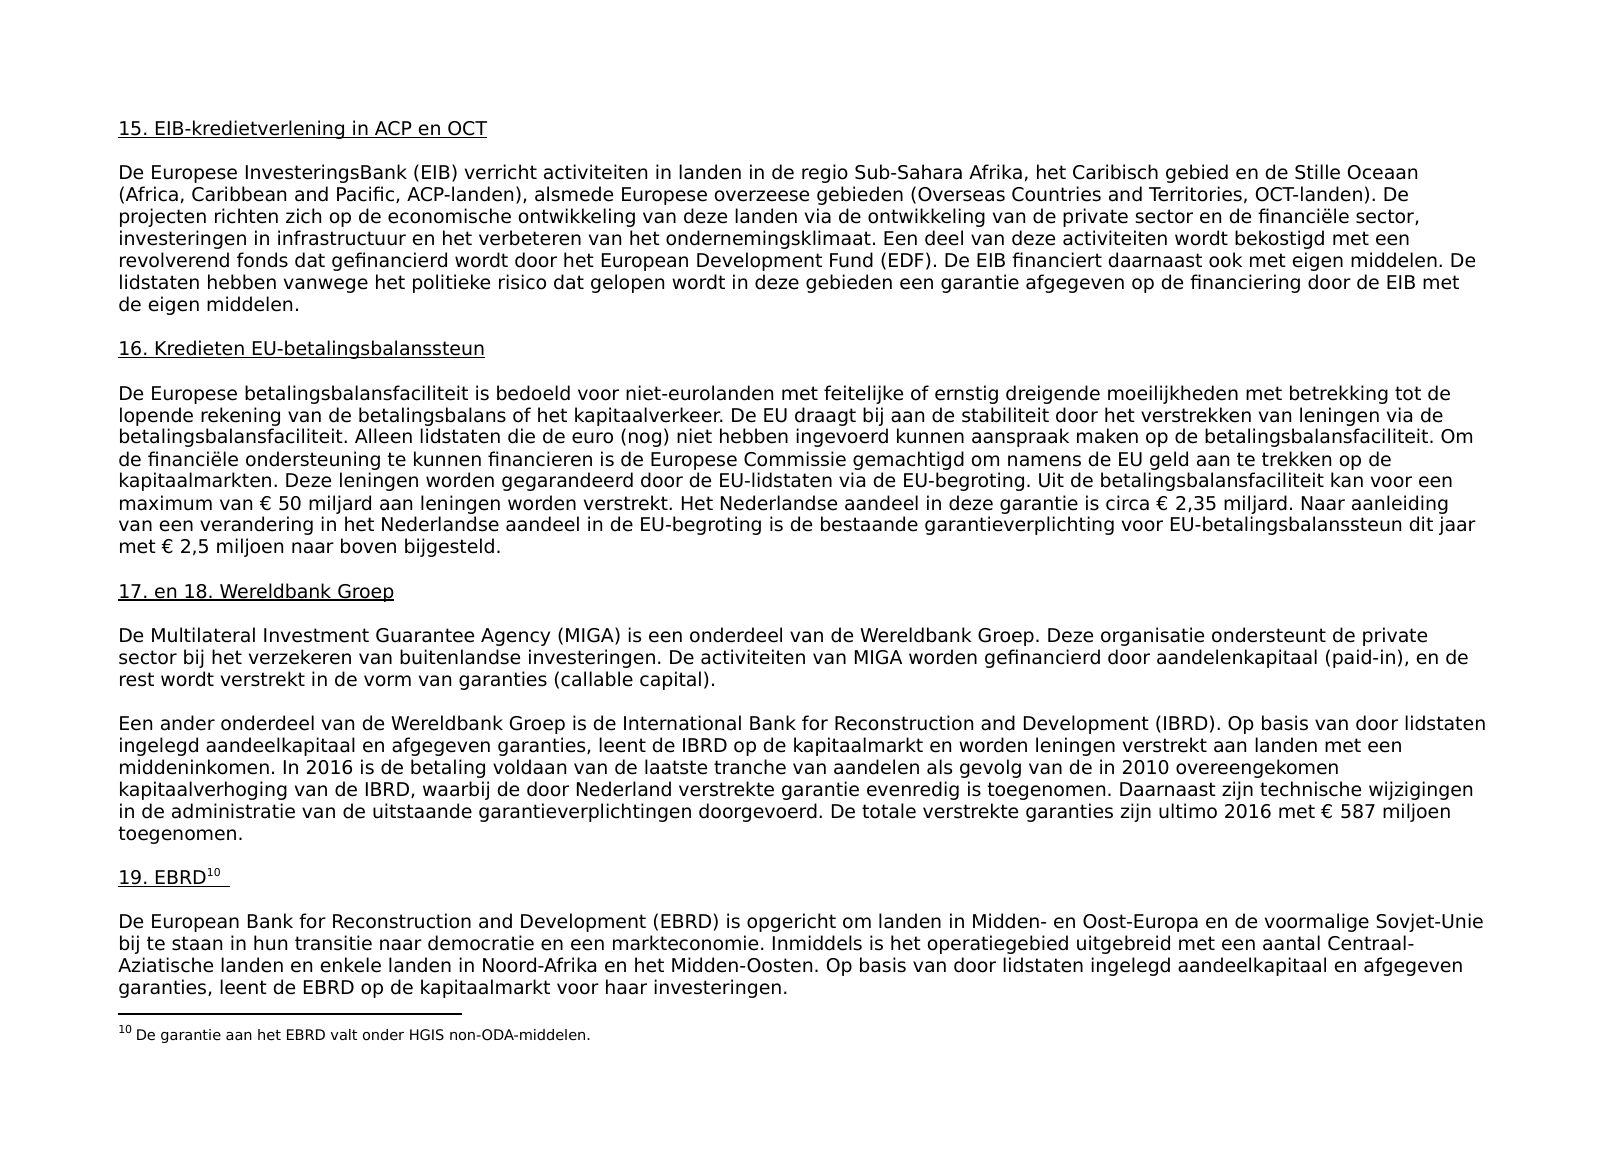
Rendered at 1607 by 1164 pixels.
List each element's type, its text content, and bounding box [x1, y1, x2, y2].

text De garantie aan het EBRD valt onder HGIS non-ODA-middelen. [118, 1023, 1488, 1045]
subtitle 19. EBRD [118, 867, 1488, 889]
text De Multilateral Investment Guarantee Agency (MIGA) is een onderdeel van de Wereldbank Groep. Deze organisatie ondersteunt de private sector bij het verzekeren van buitenlandse investeringen. De activiteiten van MIGA worden gefinancierd door aandelenkapitaal (paid-in), en de rest wordt verstrekt in de vorm van garanties (callable capital). [118, 625, 1488, 691]
text De Europese betalingsbalansfaciliteit is bedoeld voor niet-eurolanden met feitelijke of ernstig dreigende moeilijkheden met betrekking tot de lopende rekening van de betalingsbalans of het kapitaalverkeer. De EU draagt bij aan de stabiliteit door het verstrekken van leningen via de betalingsbalansfaciliteit. Alleen lidstaten die de euro (nog) niet hebben ingevoerd kunnen aanspraak maken op de betalingsbalansfaciliteit. Om de financiële ondersteuning te kunnen financieren is de Europese Commissie gemachtigd om namens de EU geld aan te trekken op de kapitaalmarkten. Deze leningen worden gegarandeerd door de EU-lidstaten via de EU-begroting. Uit de betalingsbalansfaciliteit kan voor een maximum van € 50 miljard aan leningen worden verstrekt. Het Nederlandse aandeel in deze garantie is circa € 2,35 miljard. Naar aanleiding van een verandering in het Nederlandse aandeel in de EU-begroting is de bestaande garantieverplichting voor EU-betalingsbalanssteun dit jaar met € 2,5 miljoen naar boven bijgesteld. [118, 382, 1488, 558]
text Een ander onderdeel van de Wereldbank Groep is de International Bank for Reconstruction and Development (IBRD). Op basis van door lidstaten ingelegd aandeelkapitaal en afgegeven garanties, leent de IBRD op de kapitaalmarkt en worden leningen verstrekt aan landen met een middeninkomen. In 2016 is de betaling voldaan van de laatste tranche van aandelen als gevolg van de in 2010 overeengekomen kapitaalverhoging van de IBRD, waarbij de door Nederland verstrekte garantie evenredig is toegenomen. Daarnaast zijn technische wijzigingen in de administratie van de uitstaande garantieverplichtingen doorgevoerd. De totale verstrekte garanties zijn ultimo 2016 met € 587 miljoen toegenomen. [118, 713, 1488, 845]
subtitle 17. en 18. Wereldbank Groep [118, 581, 1488, 602]
subtitle 16. Kredieten EU-betalingsbalanssteun [118, 338, 1488, 360]
text De Europese InvesteringsBank (EIB) verricht activiteiten in landen in de regio Sub-Sahara Afrika, het Caribisch gebied en de Stille Oceaan (Africa, Caribbean and Pacific, ACP-landen), alsmede Europese overzeese gebieden (Overseas Countries and Territories, OCT-landen). De projecten richten zich op de economische ontwikkeling van deze landen via de ontwikkeling van de private sector en de financiële sector, investeringen in infrastructuur en het verbeteren van het ondernemingsklimaat. Een deel van deze activiteiten wordt bekostigd met een revolverend fonds dat gefinancierd wordt door het European Development Fund (EDF). De EIB financiert daarnaast ook met eigen middelen. De lidstaten hebben vanwege het politieke risico dat gelopen wordt in deze gebieden een garantie afgegeven op de financiering door de EIB met de eigen middelen. [118, 162, 1488, 316]
text De European Bank for Reconstruction and Development (EBRD) is opgericht om landen in Midden- en Oost-Europa en de voormalige Sovjet-Unie bij te staan in hun transitie naar democratie en een markteconomie. Inmiddels is het operatiegebied uitgebreid met een aantal Centraal-Aziatische landen en enkele landen in Noord-Afrika en het Midden-Oosten. Op basis van door lidstaten ingelegd aandeelkapitaal en afgegeven garanties, leent de EBRD op de kapitaalmarkt voor haar investeringen. [118, 911, 1488, 999]
subtitle 15. EIB-kredietverlening in ACP en OCT [118, 118, 1488, 140]
